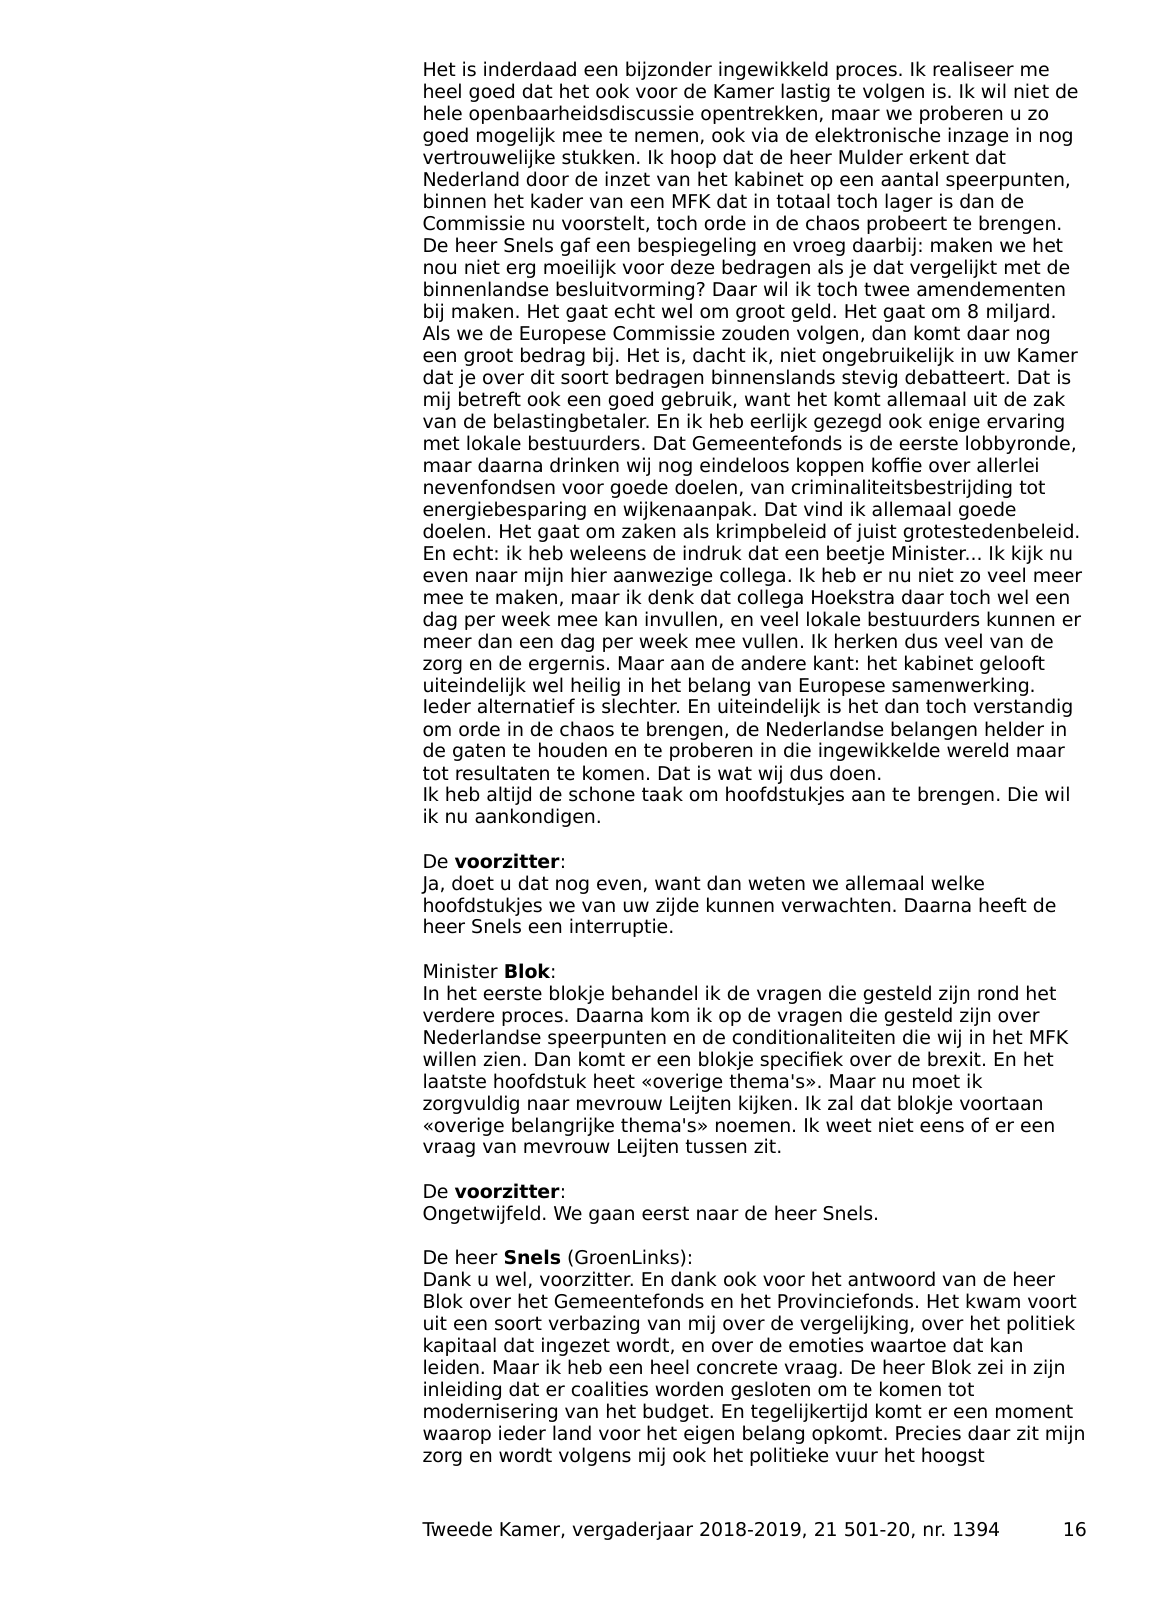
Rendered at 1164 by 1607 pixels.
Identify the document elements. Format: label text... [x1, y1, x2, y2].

text Ja, doet u dat nog even, want dan weten we allemaal welke hoofdstukjes we van uw zijde kunnen verwachten. Daarna heeft de heer Snels een interruptie. [422, 872, 1087, 938]
text Dank u wel, voorzitter. En dank ook voor het antwoord van de heer Blok over het Gemeentefonds en het Provinciefonds. Het kwam voort uit een soort verbazing van mij over de vergelijking, over het politiek kapitaal dat ingezet wordt, en over de emoties waartoe dat kan leiden. Maar ik heb een heel concrete vraag. De heer Blok zei in zijn inleiding dat er coalities worden gesloten om te komen tot modernisering van het budget. En tegelijkertijd komt er een moment waarop ieder land voor het eigen belang opkomt. Precies daar zit mijn zorg en wordt volgens mij ook het politieke vuur het hoogst [422, 1269, 1087, 1467]
text De voorzitter: [422, 851, 1087, 872]
text Het is inderdaad een bijzonder ingewikkeld proces. Ik realiseer me heel goed dat het ook voor de Kamer lastig te volgen is. Ik wil niet de hele openbaarheidsdiscussie opentrekken, maar we proberen u zo goed mogelijk mee te nemen, ook via de elektronische inzage in nog vertrouwelijke stukken. Ik hoop dat de heer Mulder erkent dat Nederland door de inzet van het kabinet op een aantal speerpunten, binnen het kader van een MFK dat in totaal toch lager is dan de Commissie nu voorstelt, toch orde in de chaos probeert te brengen. [422, 59, 1087, 235]
text Ik heb altijd de schone taak om hoofdstukjes aan te brengen. Die wil ik nu aankondigen. [422, 784, 1087, 828]
text Minister Blok: [422, 961, 1087, 983]
text De heer Snels (GroenLinks): [422, 1247, 1087, 1269]
text De heer Snels gaf een bespiegeling en vroeg daarbij: maken we het nou niet erg moeilijk voor deze bedragen als je dat vergelijkt met de binnenlandse besluitvorming? Daar wil ik toch twee amendementen bij maken. Het gaat echt wel om groot geld. Het gaat om 8 miljard. Als we de Europese Commissie zouden volgen, dan komt daar nog een groot bedrag bij. Het is, dacht ik, niet ongebruikelijk in uw Kamer dat je over dit soort bedragen binnenslands stevig debatteert. Dat is mij betreft ook een goed gebruik, want het komt allemaal uit de zak van de belastingbetaler. En ik heb eerlijk gezegd ook enige ervaring met lokale bestuurders. Dat Gemeentefonds is de eerste lobbyronde, maar daarna drinken wij nog eindeloos koppen koffie over allerlei nevenfondsen voor goede doelen, van criminaliteitsbestrijding tot energiebesparing en wijkenaanpak. Dat vind ik allemaal goede doelen. Het gaat om zaken als krimpbeleid of juist grotestedenbeleid. En echt: ik heb weleens de indruk dat een beetje Minister... Ik kijk nu even naar mijn hier aanwezige collega. Ik heb er nu niet zo veel meer mee te maken, maar ik denk dat collega Hoekstra daar toch wel een dag per week mee kan invullen, en veel lokale bestuurders kunnen er meer dan een dag per week mee vullen. Ik herken dus veel van de zorg en de ergernis. Maar aan de andere kant: het kabinet gelooft uiteindelijk wel heilig in het belang van Europese samenwerking. Ieder alternatief is slechter. En uiteindelijk is het dan toch verstandig om orde in de chaos te brengen, de Nederlandse belangen helder in de gaten te houden en te proberen in die ingewikkelde wereld maar tot resultaten te komen. Dat is wat wij dus doen. [422, 235, 1087, 784]
text In het eerste blokje behandel ik de vragen die gesteld zijn rond het verdere proces. Daarna kom ik op de vragen die gesteld zijn over Nederlandse speerpunten en de conditionaliteiten die wij in het MFK willen zien. Dan komt er een blokje specifiek over de brexit. En het laatste hoofdstuk heet «overige thema's». Maar nu moet ik zorgvuldig naar mevrouw Leijten kijken. Ik zal dat blokje voortaan «overige belangrijke thema's» noemen. Ik weet niet eens of er een vraag van mevrouw Leijten tussen zit. [422, 983, 1087, 1158]
text Ongetwijfeld. We gaan eerst naar de heer Snels. [422, 1203, 1087, 1224]
text De voorzitter: [422, 1181, 1087, 1203]
